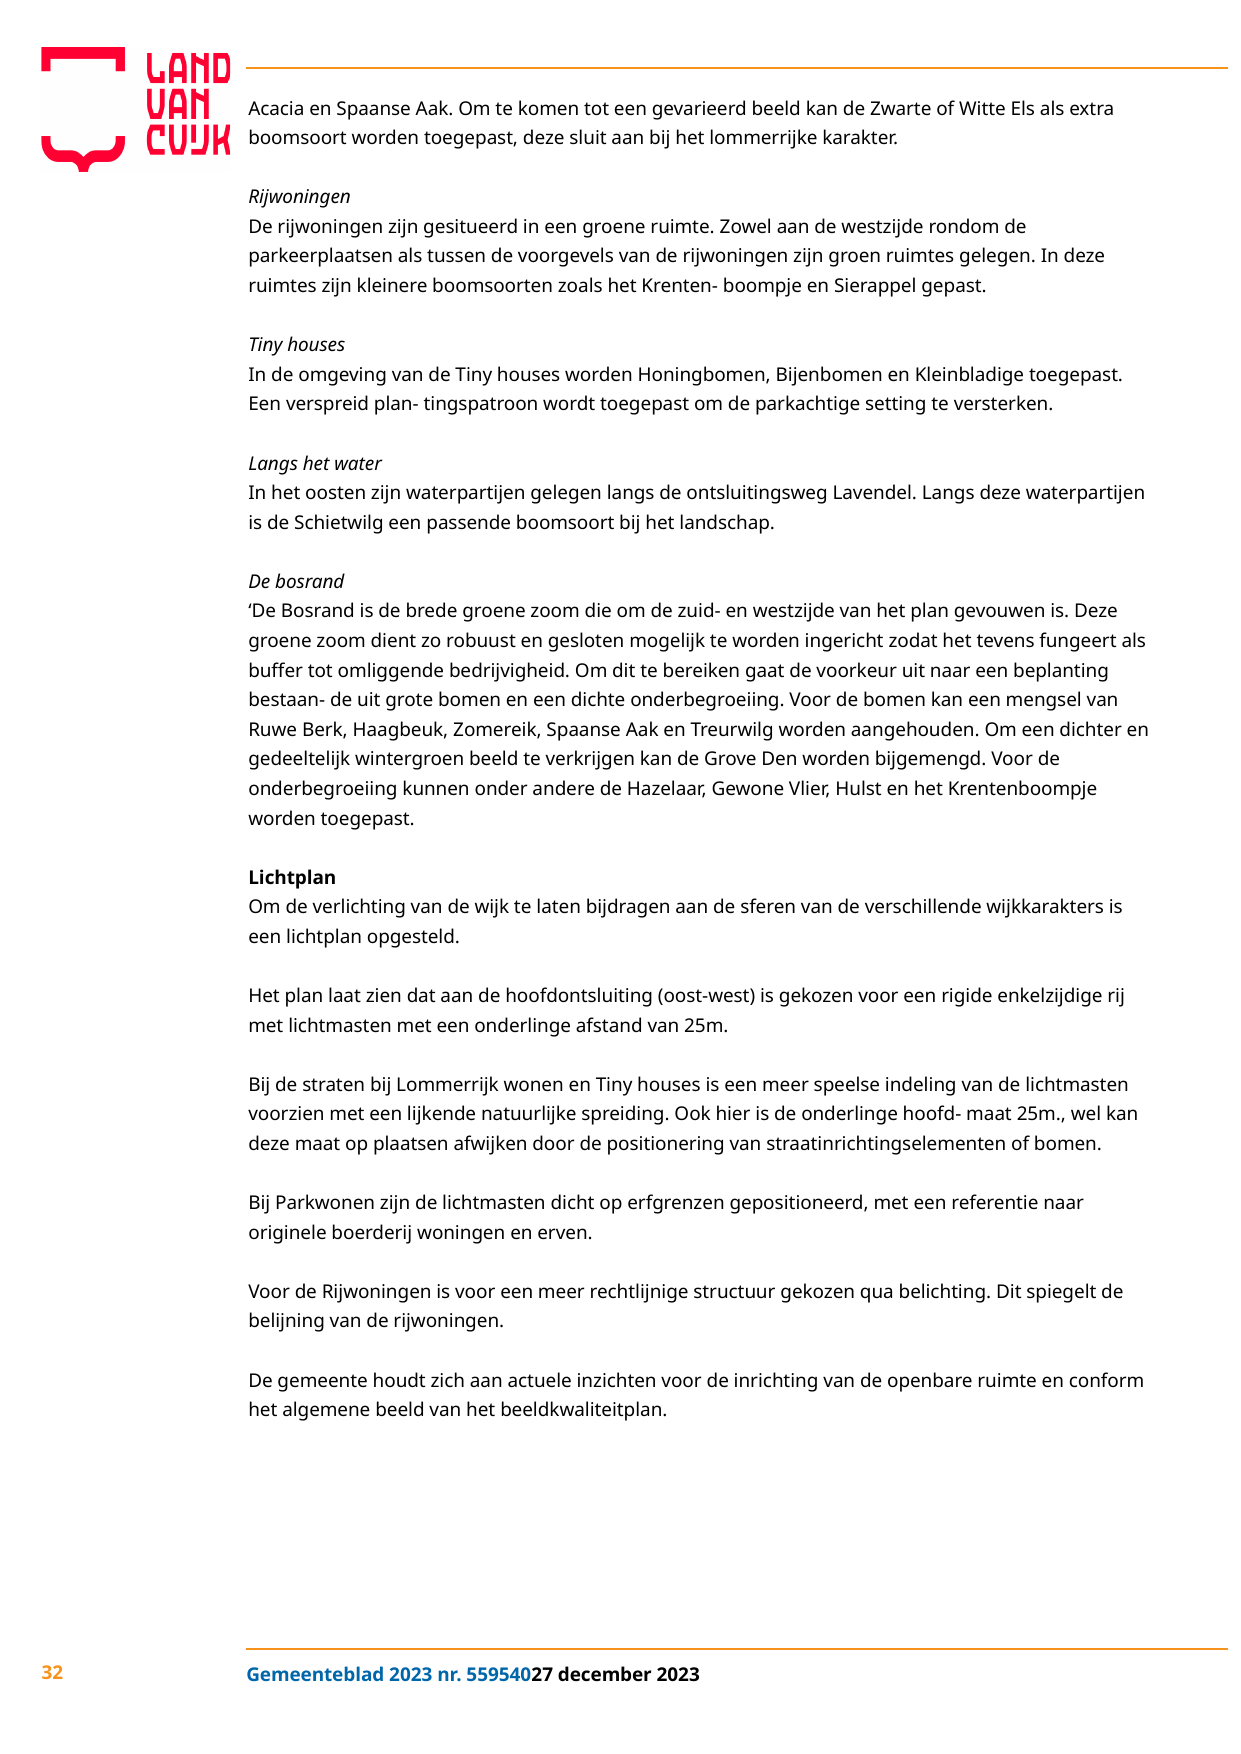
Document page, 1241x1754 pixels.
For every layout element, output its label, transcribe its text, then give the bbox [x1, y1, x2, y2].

text Bij Parkwonen zijn de lichtmasten dicht op erfgrenzen gepositioneerd, met een referentie naar originele boerderij woningen en erven. [248, 1189, 1152, 1245]
text Voor de Rijwoningen is voor een meer rechtlijnige structuur gekozen qua belichting. Dit spiegelt de belijning van de rijwoningen. [248, 1278, 1152, 1333]
text Acacia en Spaanse Aak. Om te komen tot een gevarieerd beeld kan de Zwarte of Witte Els als extra boomsoort worden toegepast, deze sluit aan bij het lommerrijke karakter. [248, 95, 1152, 150]
picture [41, 47, 231, 172]
text Het plan laat zien dat aan de hoofdontsluiting (oost-west) is gekozen voor een rigide enkelzijdige rij met lichtmasten met een onderlinge afstand van 25m. [248, 982, 1152, 1038]
text Langs het water [248, 450, 1152, 476]
text ‘De Bosrand is de brede groene zoom die om de zuid- en westzijde van het plan gevouwen is. Deze groene zoom dient zo robuust en gesloten mogelijk te worden ingericht zodat het tevens fungeert als buffer tot omliggende bedrijvigheid. Om dit te bereiken gaat de voorkeur uit naar een beplanting bestaan- de uit grote bomen en een dichte onderbegroeiing. Voor de bomen kan een mengsel van Ruwe Berk, Haagbeuk, Zomereik, Spaanse Aak en Treurwilg worden aangehouden. Om een dichter en gedeeltelijk wintergroen beeld te verkrijgen kan de Grove Den worden bijgemengd. Voor de onderbegroeiing kunnen onder andere de Hazelaar, Gewone Vlier, Hulst en het Krentenboompje worden toegepast. [248, 598, 1152, 831]
text Tiny houses [248, 331, 1152, 357]
text De rijwoningen zijn gesitueerd in een groene ruimte. Zowel aan de westzijde rondom de parkeerplaatsen als tussen de voorgevels van de rijwoningen zijn groen ruimtes gelegen. In deze ruimtes zijn kleinere boomsoorten zoals het Krenten- boompje en Sierappel gepast. [248, 213, 1152, 298]
text Om de verlichting van de wijk te laten bijdragen aan de sferen van de verschillende wijkkarakters is een lichtplan opgesteld. [248, 893, 1152, 949]
text Lichtplan [248, 864, 1152, 890]
text De gemeente houdt zich aan actuele inzichten voor de inrichting van de openbare ruimte en conform het algemene beeld van het beeldkwaliteitplan. [248, 1367, 1152, 1422]
text Bij de straten bij Lommerrijk wonen en Tiny houses is een meer speelse indeling van de lichtmasten voorzien met een lijkende natuurlijke spreiding. Ook hier is de onderlinge hoofd- maat 25m., wel kan deze maat op plaatsen afwijken door de positionering van straatinrichtingselementen of bomen. [248, 1071, 1152, 1156]
text In het oosten zijn waterpartijen gelegen langs de ontsluitingsweg Lavendel. Langs deze waterpartijen is de Schietwilg een passende boomsoort bij het landschap. [248, 479, 1152, 535]
text In de omgeving van de Tiny houses worden Honingbomen, Bijenbomen en Kleinbladige toegepast. Een verspreid plan- tingspatroon wordt toegepast om de parkachtige setting te versterken. [248, 361, 1152, 416]
text Rijwoningen [248, 183, 1152, 209]
text De bosrand [248, 568, 1152, 594]
